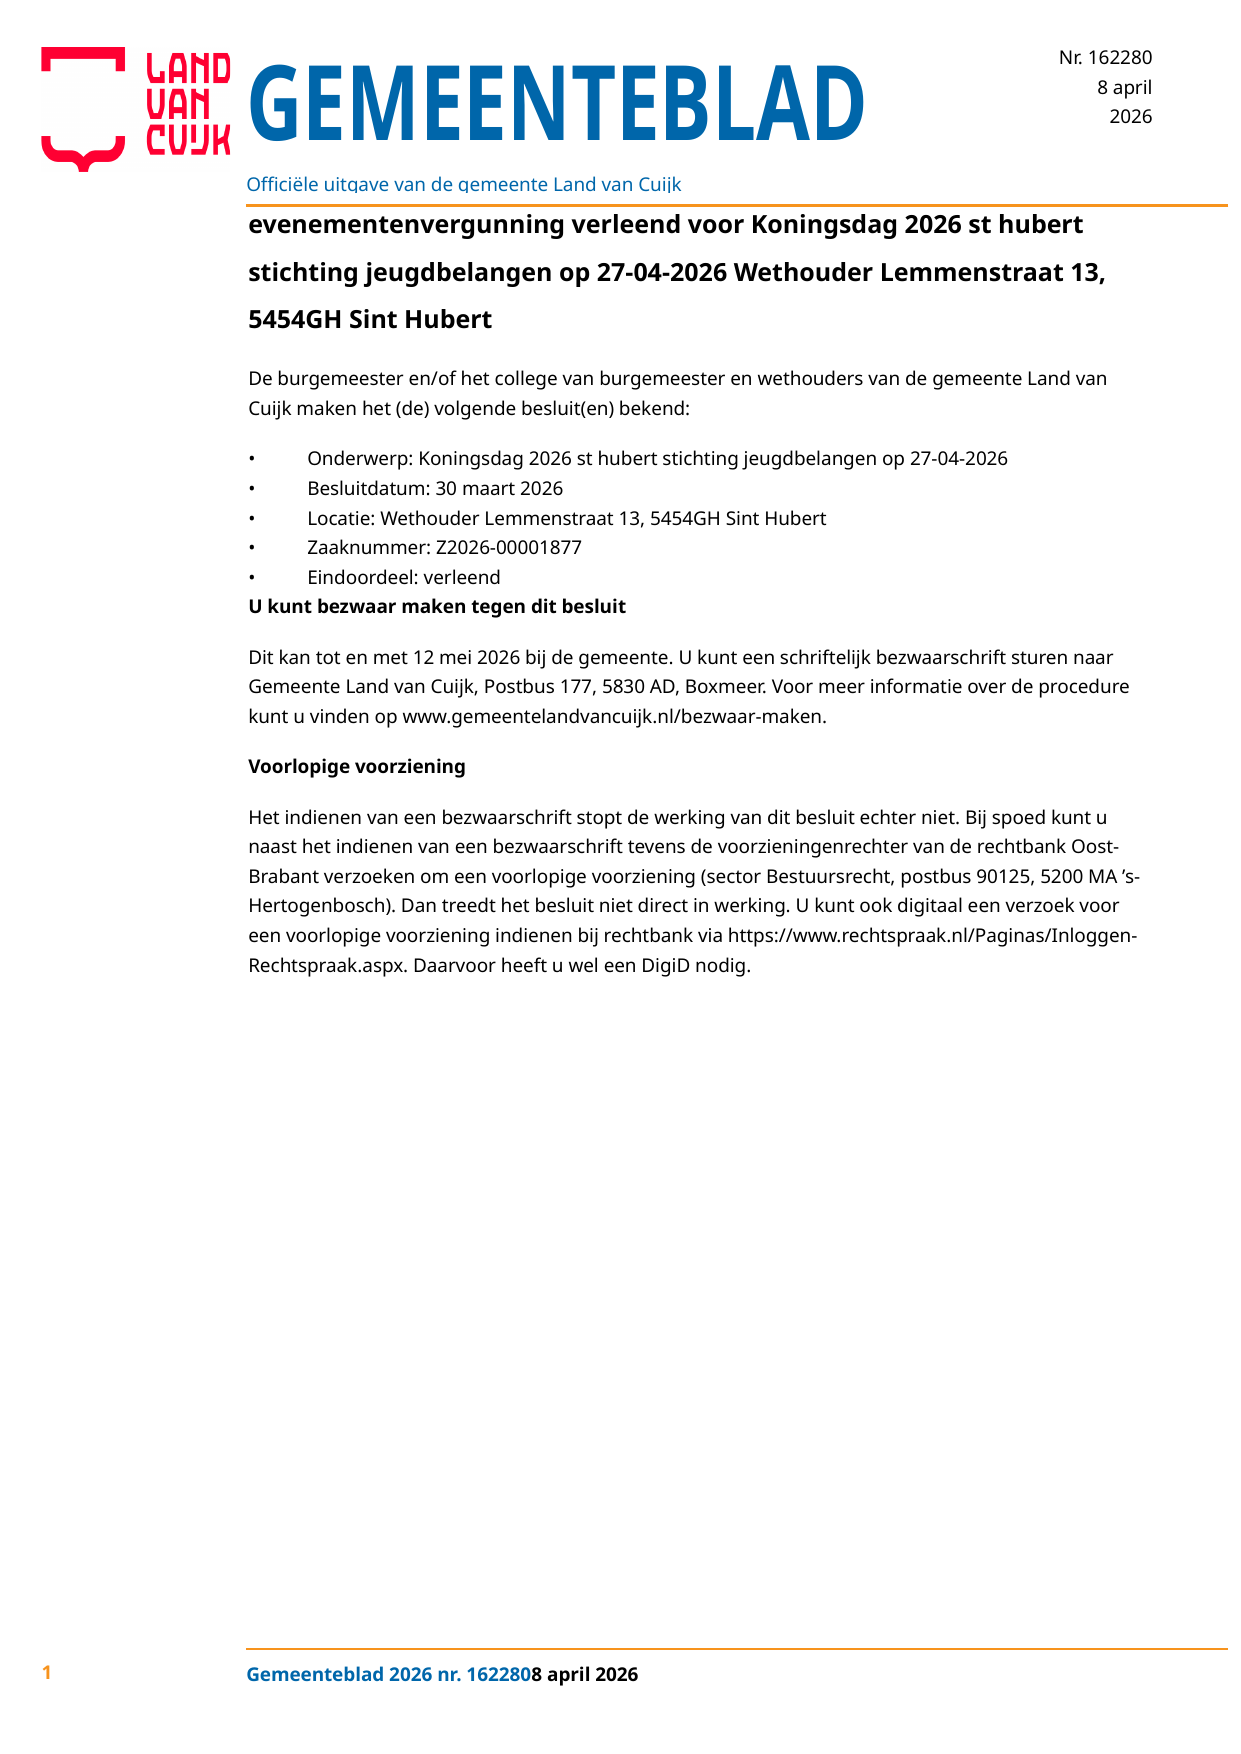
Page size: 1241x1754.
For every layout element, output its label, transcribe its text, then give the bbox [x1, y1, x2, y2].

list Eindoordeel: verleend [248, 564, 1152, 589]
text Dit kan tot en met 12 mei 2026 bij de gemeente. U kunt een schriftelijk bezwaarschrift sturen naar Gemeente Land van Cuijk, Postbus 177, 5830 AD, Boxmeer. Voor meer informatie over de procedure kunt u vinden op www.gemeentelandvancuijk.nl/bezwaar-maken. [248, 644, 1152, 729]
text De burgemeester en/of het college van burgemeester en wethouders van de gemeente Land van Cuijk maken het (de) volgende besluit(en) bekend: [248, 366, 1152, 421]
text Het indienen van een bezwaarschrift stopt de werking van dit besluit echter niet. Bij spoed kunt u naast het indienen van een bezwaarschrift tevens de voorzieningenrechter van de rechtbank Oost-Brabant verzoeken om een voorlopige voorziening (sector Bestuursrecht, postbus 90125, 5200 MA ’s-Hertogenbosch). Dan treedt het besluit niet direct in werking. U kunt ook digitaal een verzoek voor een voorlopige voorziening indienen bij rechtbank via https://www.rechtspraak.nl/Paginas/Inloggen-Rechtspraak.aspx. Daarvoor heeft u wel een DigiD nodig. [248, 804, 1152, 977]
list Zaaknummer: Z2026-00001877 [248, 534, 1152, 560]
picture [41, 47, 231, 172]
text evenementenvergunning verleend voor Koningsdag 2026 st hubert stichting jeugdbelangen op 27-04-2026 Wethouder Lemmenstraat 13, 5454GH Sint Hubert [248, 207, 1152, 336]
list Locatie: Wethouder Lemmenstraat 13, 5454GH Sint Hubert [248, 505, 1152, 530]
text Voorlopige voorziening [248, 753, 1152, 779]
list Besluitdatum: 30 maart 2026 [248, 475, 1152, 501]
text U kunt bezwaar maken tegen dit besluit [248, 593, 1152, 619]
list Onderwerp: Koningsdag 2026 st hubert stichting jeugdbelangen op 27-04-2026 [248, 446, 1152, 471]
